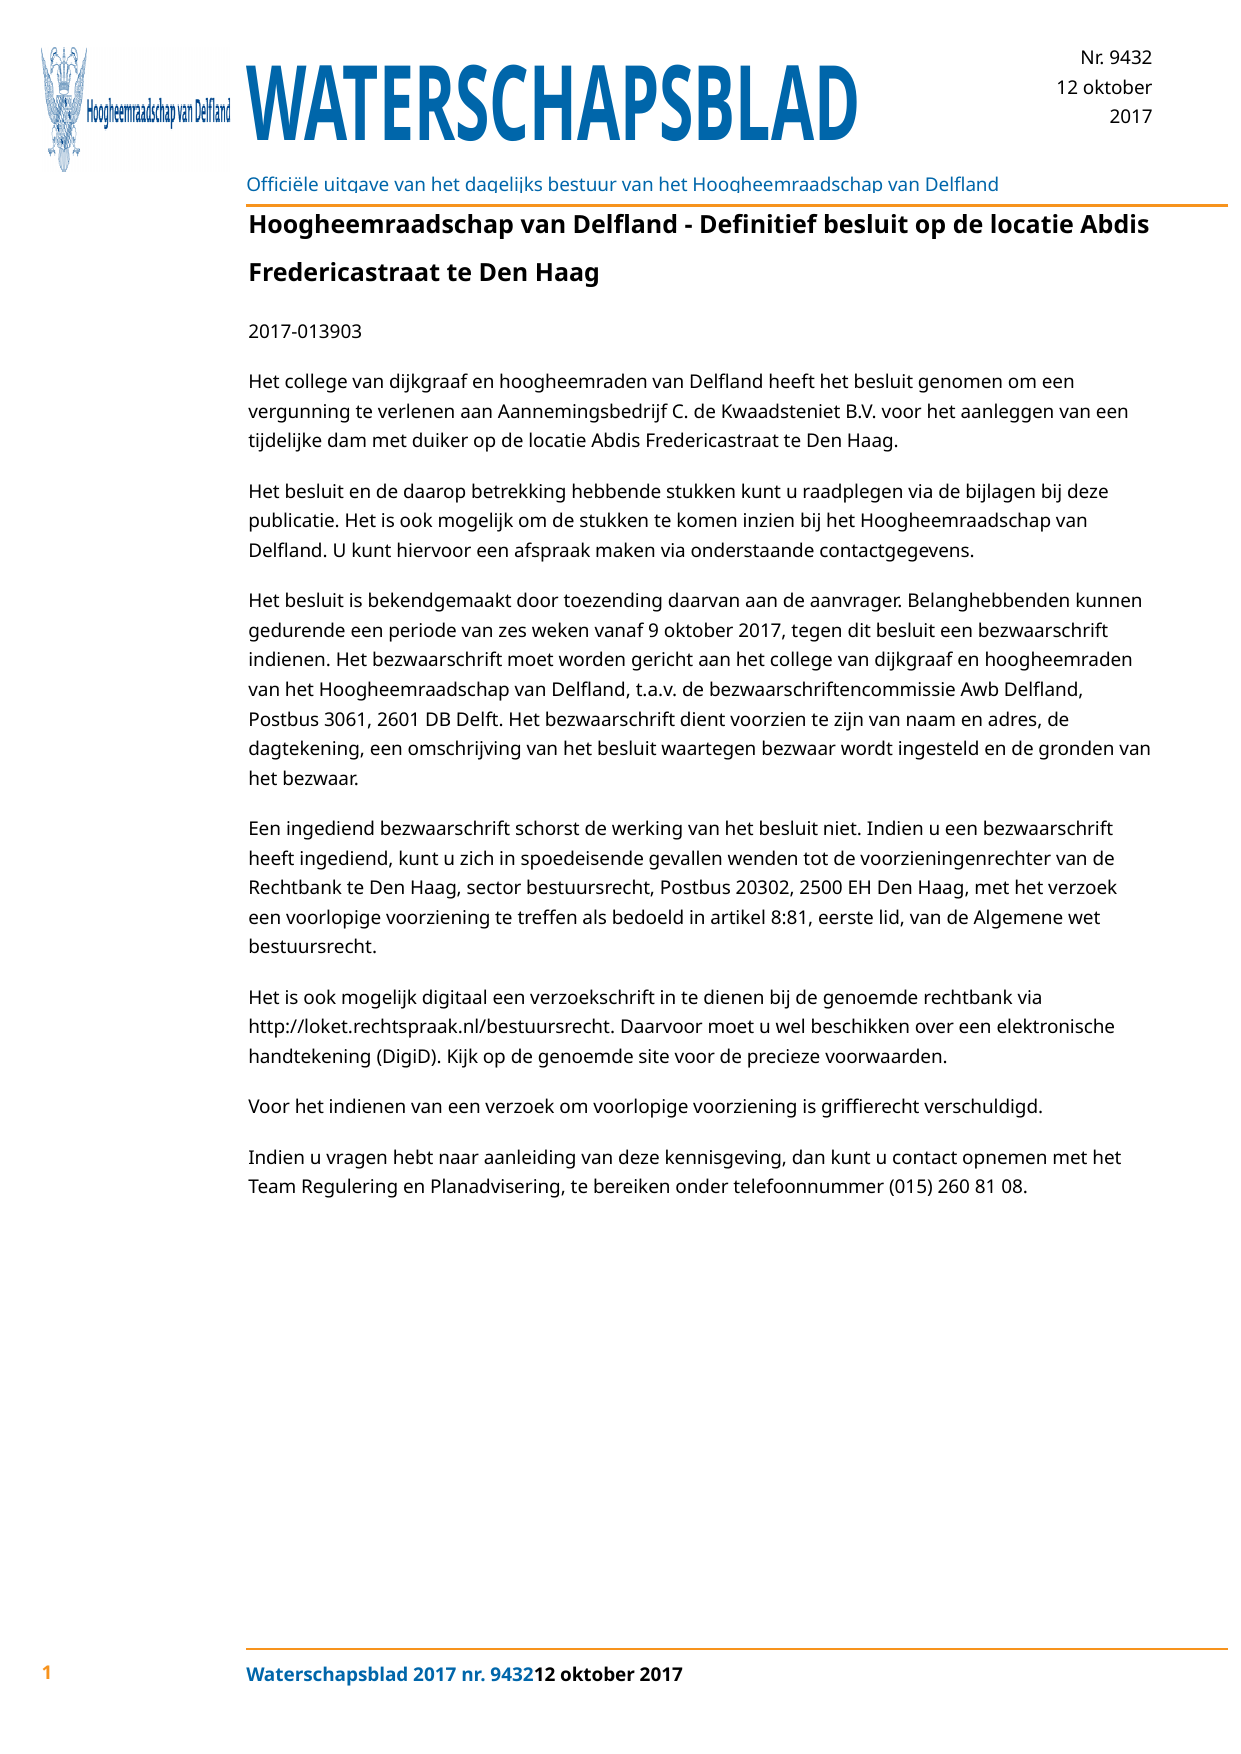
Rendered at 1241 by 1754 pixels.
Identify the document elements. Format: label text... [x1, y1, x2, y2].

text Het college van dijkgraaf en hoogheemraden van Delfland heeft het besluit genomen om een vergunning te verlenen aan Aannemingsbedrijf C. de Kwaadsteniet B.V. voor het aanleggen van een tijdelijke dam met duiker op de locatie Abdis Fredericastraat te Den Haag. [248, 368, 1152, 453]
text Een ingediend bezwaarschrift schorst de werking van het besluit niet. Indien u een bezwaarschrift heeft ingediend, kunt u zich in spoedeisende gevallen wenden tot de voorzieningenrechter van de Rechtbank te Den Haag, sector bestuursrecht, Postbus 20302, 2500 EH Den Haag, met het verzoek een voorlopige voorziening te treffen als bedoeld in artikel 8:81, eerste lid, van de Algemene wet bestuursrecht. [248, 815, 1152, 959]
text Hoogheemraadschap van Delfland - Definitief besluit op de locatie Abdis Fredericastraat te Den Haag [248, 207, 1152, 288]
text Indien u vragen hebt naar aanleiding van deze kennisgeving, dan kunt u contact opnemen met het Team Regulering en Planadvisering, te bereiken onder telefoonnummer (015) 260 81 08. [248, 1144, 1152, 1199]
picture [41, 47, 231, 172]
text Het is ook mogelijk digitaal een verzoekschrift in te dienen bij de genoemde rechtbank via http://loket.rechtspraak.nl/bestuursrecht. Daarvoor moet u wel beschikken over een elektronische handtekening (DigiD). Kijk op de genoemde site voor de precieze voorwaarden. [248, 984, 1152, 1069]
text 2017-013903 [248, 318, 1152, 344]
text Voor het indienen van een verzoek om voorlopige voorziening is griffierecht verschuldigd. [248, 1094, 1152, 1119]
text Het besluit en de daarop betrekking hebbende stukken kunt u raadplegen via de bijlagen bij deze publicatie. Het is ook mogelijk om de stukken te komen inzien bij het Hoogheemraadschap van Delfland. U kunt hiervoor een afspraak maken via onderstaande contactgegevens. [248, 478, 1152, 563]
text Het besluit is bekendgemaakt door toezending daarvan aan de aanvrager. Belanghebbenden kunnen gedurende een periode van zes weken vanaf 9 oktober 2017, tegen dit besluit een bezwaarschrift indienen. Het bezwaarschrift moet worden gericht aan het college van dijkgraaf en hoogheemraden van het Hoogheemraadschap van Delfland, t.a.v. de bezwaarschriftencommissie Awb Delfland, Postbus 3061, 2601 DB Delft. Het bezwaarschrift dient voorzien te zijn van naam en adres, de dagtekening, een omschrijving van het besluit waartegen bezwaar wordt ingesteld en de gronden van het bezwaar. [248, 587, 1152, 791]
